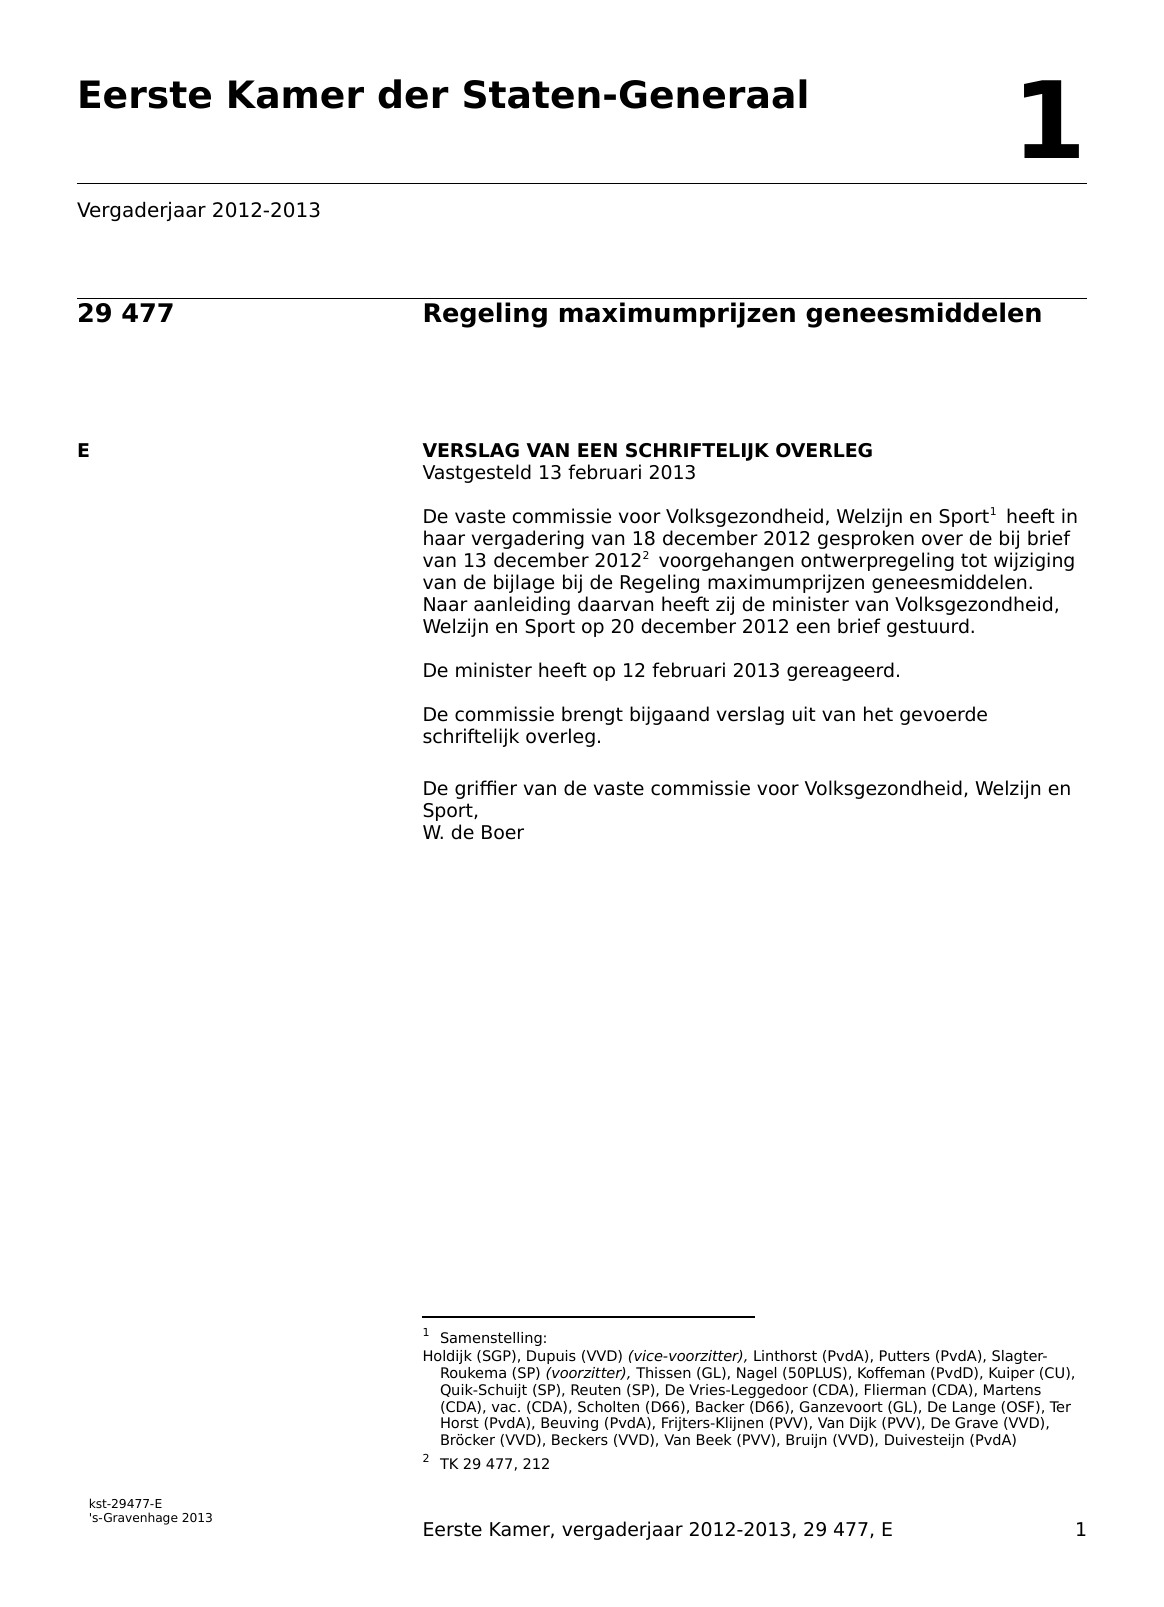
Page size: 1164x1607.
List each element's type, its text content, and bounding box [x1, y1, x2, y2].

text 's-Gravenhage 2013 [88, 1511, 323, 1525]
table_header Eerste Kamer der Staten-Generaal [77, 59, 886, 183]
text TK 29 477, 212 [422, 1452, 1087, 1474]
text Naar aanleiding daarvan heeft zij de minister van Volksgezondheid, Welzijn en Sport op 20 december 2012 een brief gestuurd. [422, 594, 1087, 638]
text De minister heeft op 12 februari 2013 gereageerd. [422, 660, 1087, 682]
table_header 1 [886, 59, 1087, 183]
text De griffier van de vaste commissie voor Volksgezondheid, Welzijn en Sport, W. de Boer [422, 778, 1087, 844]
subtitle E VERSLAG VAN EEN SCHRIFTELIJK OVERLEG [77, 440, 1087, 462]
text De vaste commissie voor Volksgezondheid, Welzijn en Sport heeft in haar vergadering van 18 december 2012 gesproken over de bij brief van 13 december 2012 voorgehangen ontwerpregeling tot wijziging van de bijlage bij de Regeling maximumprijzen geneesmiddelen. [422, 506, 1087, 594]
text Vastgesteld 13 februari 2013 [422, 462, 1087, 484]
text Holdijk (SGP), Dupuis (VVD) (vice-voorzitter), Linthorst (PvdA), Putters (PvdA), Slagter-Roukema (SP) (voorzitter), Thissen (GL), Nagel (50PLUS), Koffeman (PvdD), Kuiper (CU), Quik-Schuijt (SP), Reuten (SP), De Vries-Leggedoor (CDA), Flierman (CDA), Martens (CDA), vac. (CDA), Scholten (D66), Backer (D66), Ganzevoort (GL), De Lange (OSF), Ter Horst (PvdA), Beuving (PvdA), Frijters-Klijnen (PVV), Van Dijk (PVV), De Grave (VVD), Bröcker (VVD), Beckers (VVD), Van Beek (PVV), Bruijn (VVD), Duivesteijn (PvdA) [422, 1348, 1087, 1449]
table_cell Vergaderjaar 2012-2013 [77, 184, 1087, 298]
text Samenstelling: [422, 1326, 1087, 1348]
text kst-29477-E [88, 1497, 323, 1511]
subtitle 29 477 Regeling maximumprijzen geneesmiddelen [77, 299, 1087, 329]
text De commissie brengt bijgaand verslag uit van het gevoerde schriftelijk overleg. [422, 704, 1087, 748]
